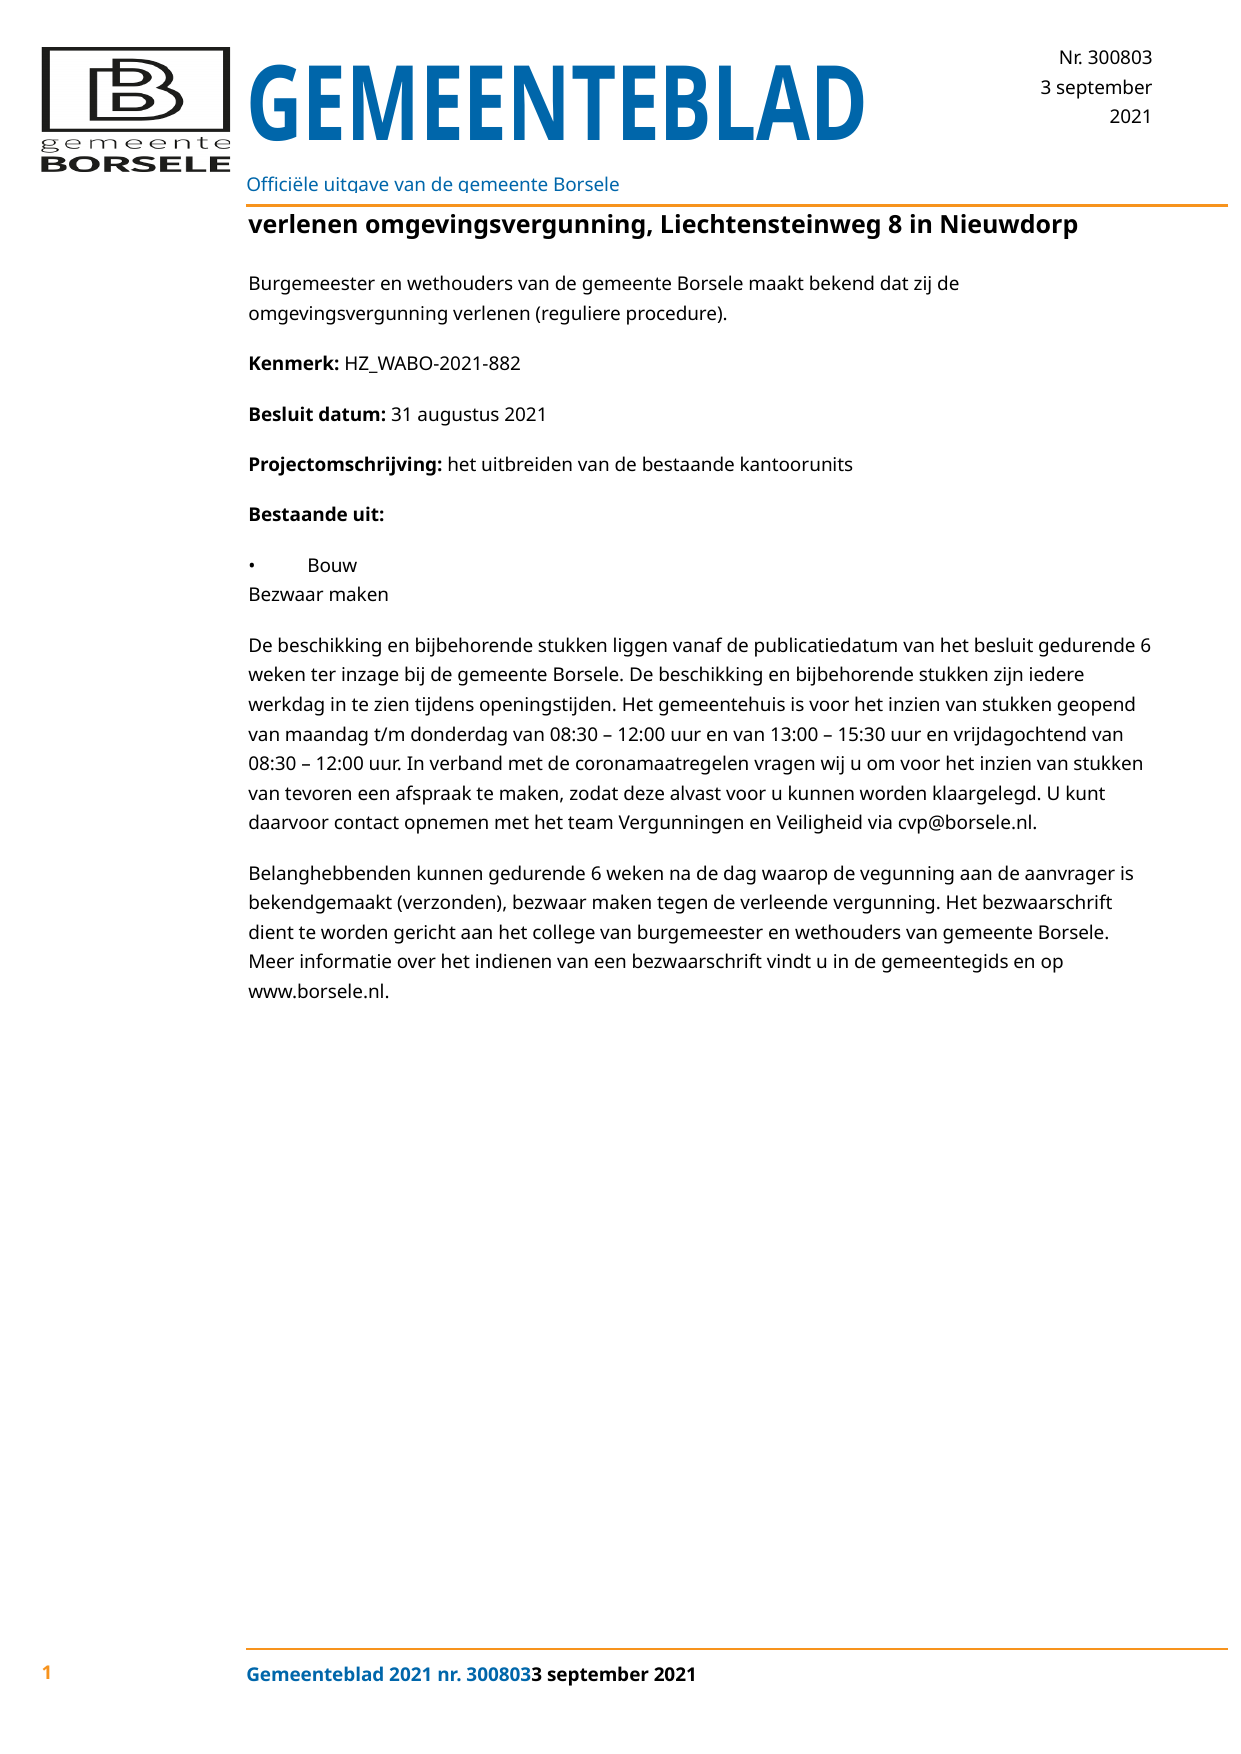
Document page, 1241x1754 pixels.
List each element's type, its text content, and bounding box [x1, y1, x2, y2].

text De beschikking en bijbehorende stukken liggen vanaf de publicatiedatum van het besluit gedurende 6 weken ter inzage bij de gemeente Borsele. De beschikking en bijbehorende stukken zijn iedere werkdag in te zien tijdens openingstijden. Het gemeentehuis is voor het inzien van stukken geopend van maandag t/m donderdag van 08:30 – 12:00 uur en van 13:00 – 15:30 uur en vrijdagochtend van 08:30 – 12:00 uur. In verband met de coronamaatregelen vragen wij u om voor het inzien van stukken van tevoren een afspraak te maken, zodat deze alvast voor u kunnen worden klaargelegd. U kunt daarvoor contact opnemen met het team Vergunningen en Veiligheid via cvp@borsele.nl. [248, 632, 1152, 835]
text Besluit datum: 31 augustus 2021 [248, 401, 1152, 426]
picture [41, 47, 231, 172]
text Bezwaar maken [248, 582, 1152, 607]
text verlenen omgevingsvergunning, Liechtensteinweg 8 in Nieuwdorp [248, 207, 1152, 241]
text Bestaande uit: [248, 502, 1152, 527]
text Projectomschrijving: het uitbreiden van de bestaande kantoorunits [248, 451, 1152, 477]
text Kenmerk: HZ_WABO-2021-882 [248, 350, 1152, 376]
text Belanghebbenden kunnen gedurende 6 weken na de dag waarop de vegunning aan de aanvrager is bekendgemaakt (verzonden), bezwaar maken tegen de verleende vergunning. Het bezwaarschrift dient te worden gericht aan het college van burgemeester en wethouders van gemeente Borsele. Meer informatie over het indienen van een bezwaarschrift vindt u in de gemeentegids en op www.borsele.nl. [248, 860, 1152, 1004]
text Burgemeester en wethouders van de gemeente Borsele maakt bekend dat zij de omgevingsvergunning verlenen (reguliere procedure). [248, 270, 1152, 326]
list Bouw [248, 552, 1152, 578]
